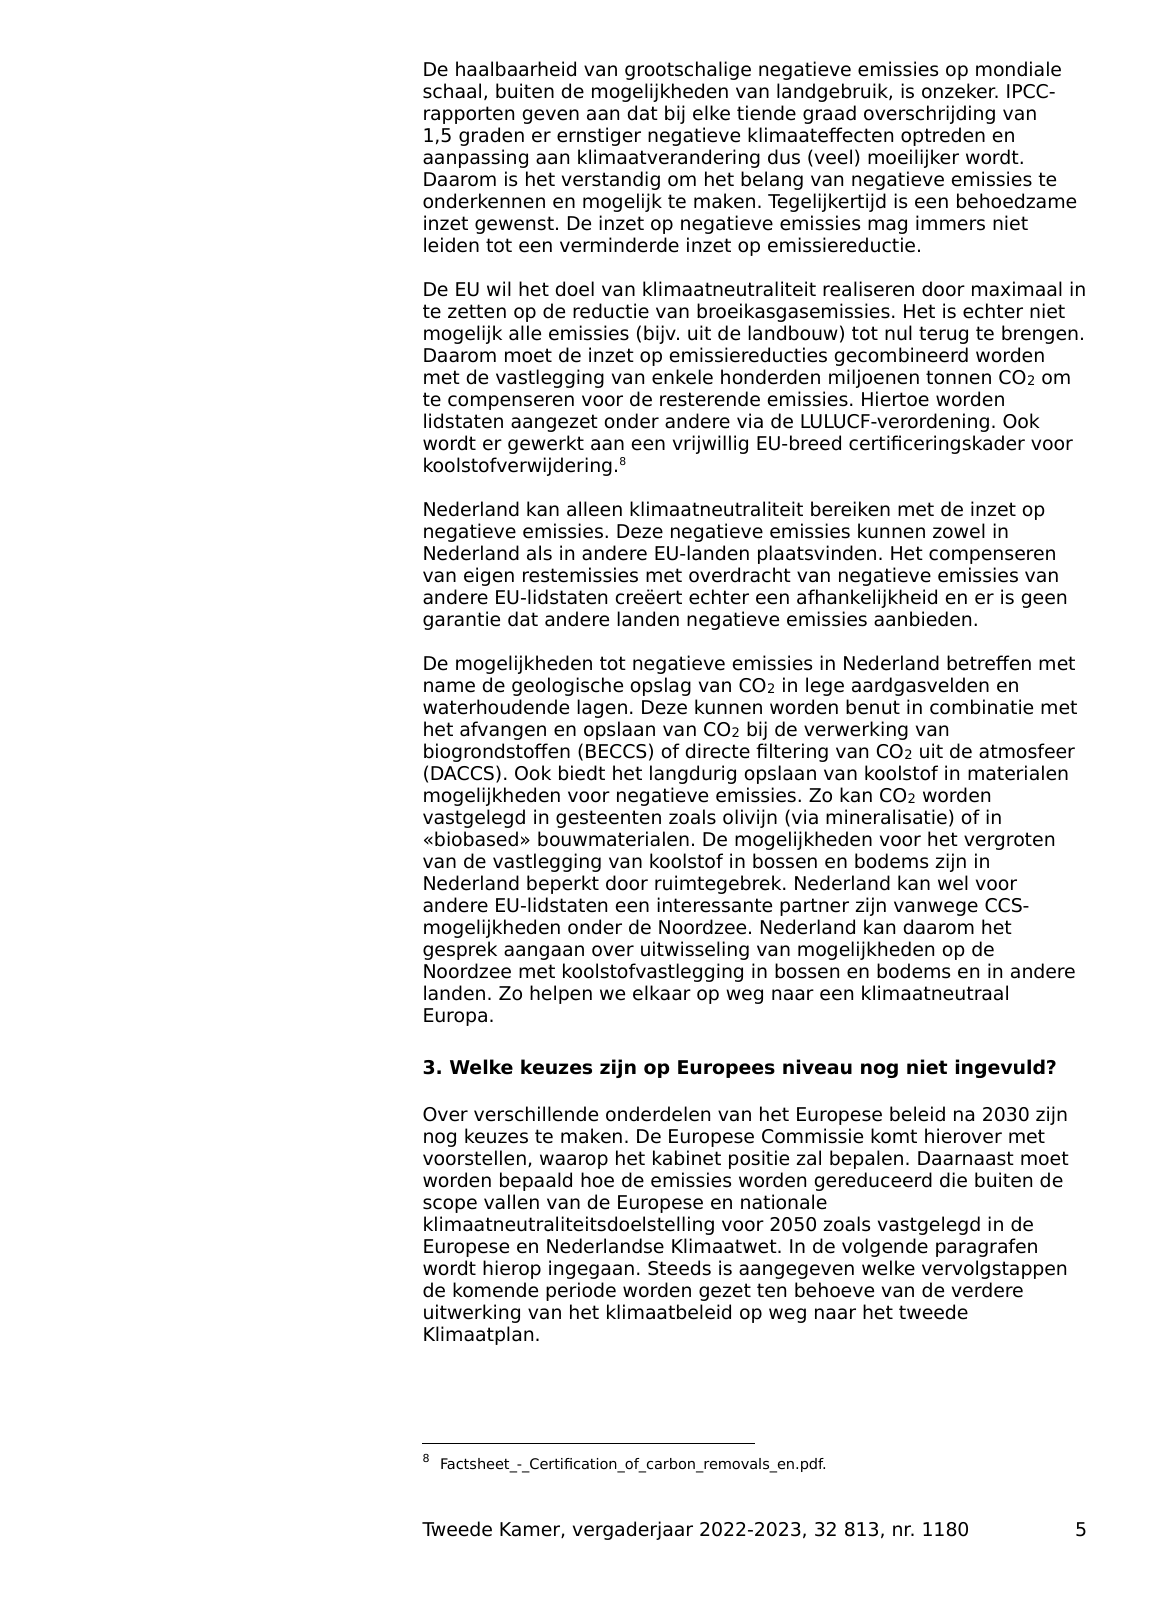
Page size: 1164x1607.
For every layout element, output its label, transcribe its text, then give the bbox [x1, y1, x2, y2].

text De haalbaarheid van grootschalige negatieve emissies op mondiale schaal, buiten de mogelijkheden van landgebruik, is onzeker. IPCC-rapporten geven aan dat bij elke tiende graad overschrijding van 1,5 graden er ernstiger negatieve klimaateffecten optreden en aanpassing aan klimaatverandering dus (veel) moeilijker wordt. Daarom is het verstandig om het belang van negatieve emissies te onderkennen en mogelijk te maken. Tegelijkertijd is een behoedzame inzet gewenst. De inzet op negatieve emissies mag immers niet leiden tot een verminderde inzet op emissiereductie. [422, 59, 1087, 257]
subtitle 3. Welke keuzes zijn op Europees niveau nog niet ingevuld? [422, 1057, 1087, 1079]
text Nederland kan alleen klimaatneutraliteit bereiken met de inzet op negatieve emissies. Deze negatieve emissies kunnen zowel in Nederland als in andere EU-landen plaatsvinden. Het compenseren van eigen restemissies met overdracht van negatieve emissies van andere EU-lidstaten creëert echter een afhankelijkheid en er is geen garantie dat andere landen negatieve emissies aanbieden. [422, 499, 1087, 631]
text Factsheet_-_Certification_of_carbon_removals_en.pdf. [422, 1452, 1087, 1474]
text De mogelijkheden tot negatieve emissies in Nederland betreffen met name de geologische opslag van CO2 in lege aardgasvelden en waterhoudende lagen. Deze kunnen worden benut in combinatie met het afvangen en opslaan van CO2 bij de verwerking van biogrondstoffen (BECCS) of directe filtering van CO2 uit de atmosfeer (DACCS). Ook biedt het langdurig opslaan van koolstof in materialen mogelijkheden voor negatieve emissies. Zo kan CO2 worden vastgelegd in gesteenten zoals olivijn (via mineralisatie) of in «biobased» bouwmaterialen. De mogelijkheden voor het vergroten van de vastlegging van koolstof in bossen en bodems zijn in Nederland beperkt door ruimtegebrek. Nederland kan wel voor andere EU-lidstaten een interessante partner zijn vanwege CCS-mogelijkheden onder de Noordzee. Nederland kan daarom het gesprek aangaan over uitwisseling van mogelijkheden op de Noordzee met koolstofvastlegging in bossen en bodems en in andere landen. Zo helpen we elkaar op weg naar een klimaatneutraal Europa. [422, 653, 1087, 1027]
text De EU wil het doel van klimaatneutraliteit realiseren door maximaal in te zetten op de reductie van broeikasgasemissies. Het is echter niet mogelijk alle emissies (bijv. uit de landbouw) tot nul terug te brengen. Daarom moet de inzet op emissiereducties gecombineerd worden met de vastlegging van enkele honderden miljoenen tonnen CO2 om te compenseren voor de resterende emissies. Hiertoe worden lidstaten aangezet onder andere via de LULUCF-verordening. Ook wordt er gewerkt aan een vrijwillig EU-breed certificeringskader voor koolstofverwijdering. [422, 279, 1087, 477]
text Over verschillende onderdelen van het Europese beleid na 2030 zijn nog keuzes te maken. De Europese Commissie komt hierover met voorstellen, waarop het kabinet positie zal bepalen. Daarnaast moet worden bepaald hoe de emissies worden gereduceerd die buiten de scope vallen van de Europese en nationale klimaatneutraliteitsdoelstelling voor 2050 zoals vastgelegd in de Europese en Nederlandse Klimaatwet. In de volgende paragrafen wordt hierop ingegaan. Steeds is aangegeven welke vervolgstappen de komende periode worden gezet ten behoeve van de verdere uitwerking van het klimaatbeleid op weg naar het tweede Klimaatplan. [422, 1104, 1087, 1346]
